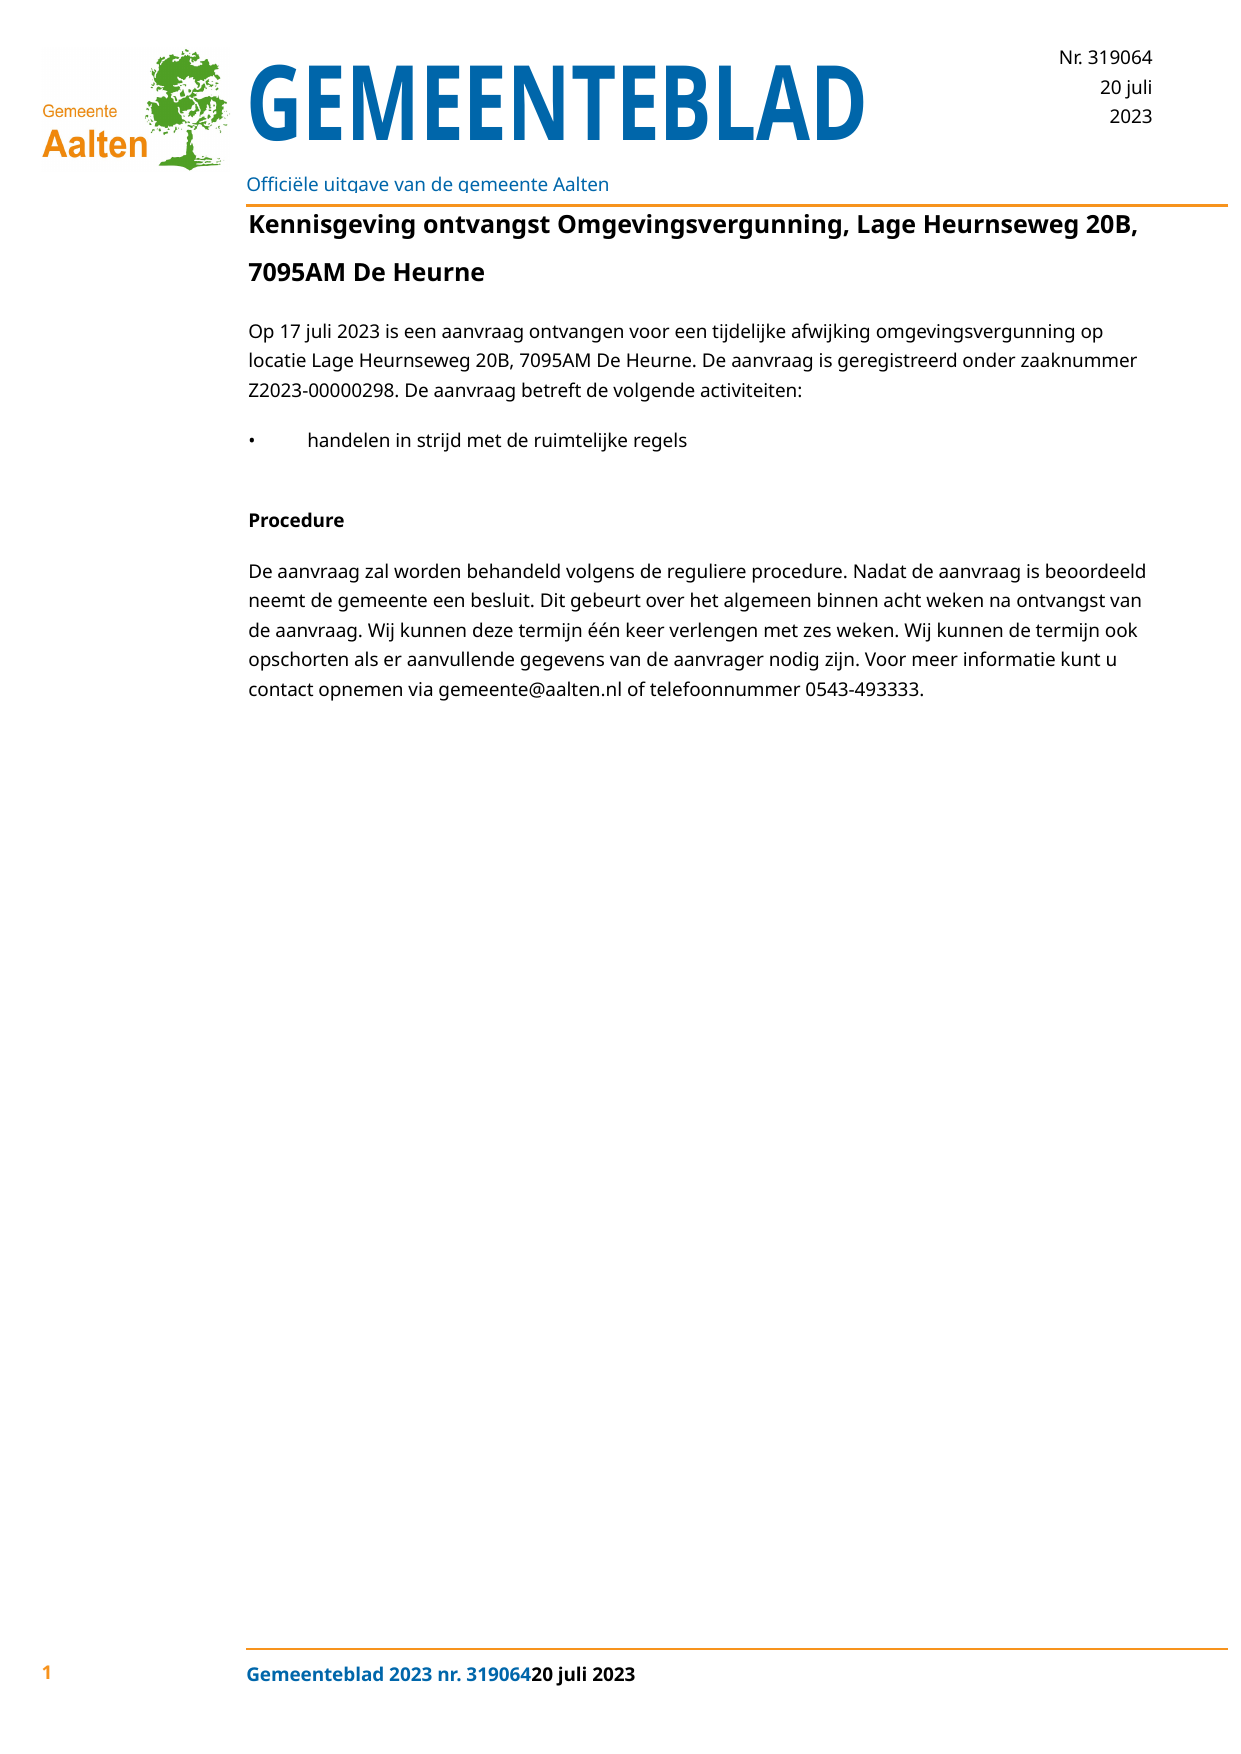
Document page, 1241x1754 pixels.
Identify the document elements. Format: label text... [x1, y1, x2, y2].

text Kennisgeving ontvangst Omgevingsvergunning, Lage Heurnseweg 20B, 7095AM De Heurne [248, 207, 1152, 288]
text Op 17 juli 2023 is een aanvraag ontvangen voor een tijdelijke afwijking omgevingsvergunning op locatie Lage Heurnseweg 20B, 7095AM De Heurne. De aanvraag is geregistreerd onder zaaknummer Z2023-00000298. De aanvraag betreft de volgende activiteiten: [248, 318, 1152, 403]
text De aanvraag zal worden behandeld volgens de reguliere procedure. Nadat de aanvraag is beoordeeld neemt de gemeente een besluit. Dit gebeurt over het algemeen binnen acht weken na ontvangst van de aanvraag. Wij kunnen deze termijn één keer verlengen met zes weken. Wij kunnen de termijn ook opschorten als er aanvullende gegevens van de aanvrager nodig zijn. Voor meer informatie kunt u contact opnemen via gemeente@aalten.nl of telefoonnummer 0543-493333. [248, 558, 1152, 702]
picture [41, 47, 231, 172]
text Procedure [248, 507, 1152, 533]
list handelen in strijd met de ruimtelijke regels [248, 427, 1152, 453]
